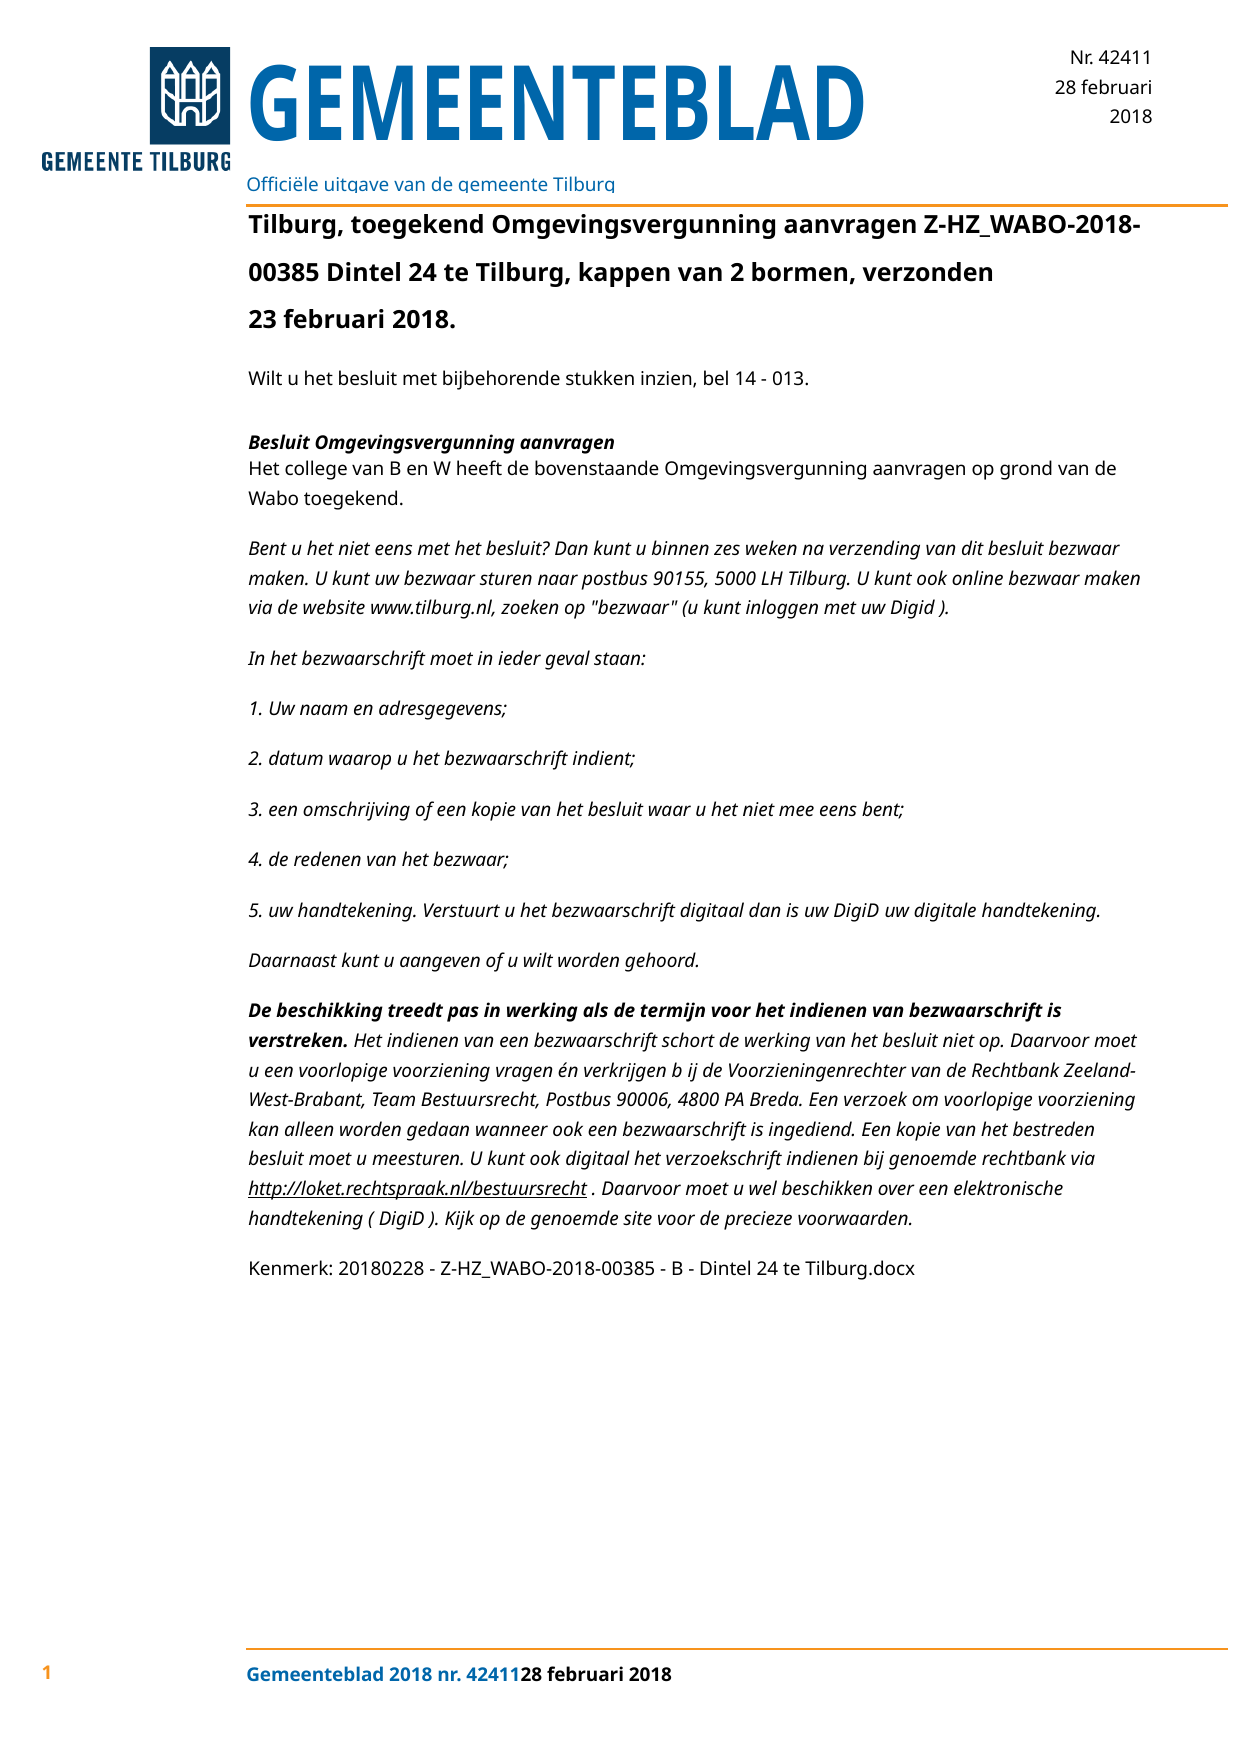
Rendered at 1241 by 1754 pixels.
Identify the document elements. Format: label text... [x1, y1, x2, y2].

text Het college van B en W heeft de bovenstaande Omgevingsvergunning aanvragen op grond van de Wabo toegekend. [248, 455, 1152, 511]
text Wilt u het besluit met bijbehorende stukken inzien, bel 14 - 013. [248, 366, 1152, 391]
text In het bezwaarschrift moet in ieder geval staan: [248, 645, 1152, 671]
picture [41, 47, 231, 172]
text 2. datum waarop u het bezwaarschrift indient; [248, 746, 1152, 771]
text Kenmerk: 20180228 - Z-HZ_WABO-2018-00385 - B - Dintel 24 te Tilburg.docx [248, 1255, 1152, 1281]
text Bent u het niet eens met het besluit? Dan kunt u binnen zes weken na verzending van dit besluit bezwaar maken. U kunt uw bezwaar sturen naar postbus 90155, 5000 LH Tilburg. U kunt ook online bezwaar maken via de website www.tilburg.nl, zoeken op "bezwaar" (u kunt inloggen met uw Digid ). [248, 535, 1152, 620]
text De beschikking treedt pas in werking als de termijn voor het indienen van bezwaarschrift is verstreken. Het indienen van een bezwaarschrift schort de werking van het besluit niet op. Daarvoor moet u een voorlopige voorziening vragen én verkrijgen b ij de Voorzieningenrechter van de Rechtbank Zeeland-West-Brabant, Team Bestuursrecht, Postbus 90006, 4800 PA Breda. Een verzoek om voorlopige voorziening kan alleen worden gedaan wanneer ook een bezwaarschrift is ingediend. Een kopie van het bestreden besluit moet u meesturen. U kunt ook digitaal het verzoekschrift indienen bij genoemde rechtbank via http://loket.rechtspraak.nl/bestuursrecht . Daarvoor moet u wel beschikken over een elektronische handtekening ( DigiD ). Kijk op de genoemde site voor de precieze voorwaarden. [248, 998, 1152, 1231]
text 5. uw handtekening. Verstuurt u het bezwaarschrift digitaal dan is uw DigiD uw digitale handtekening. [248, 897, 1152, 923]
text Besluit Omgevingsvergunning aanvragen [248, 429, 1152, 455]
text 3. een omschrijving of een kopie van het besluit waar u het niet mee eens bent; [248, 796, 1152, 822]
text 1. Uw naam en adresgegevens; [248, 695, 1152, 721]
text Daarnaast kunt u aangeven of u wilt worden gehoord. [248, 947, 1152, 973]
text 4. de redenen van het bezwaar; [248, 846, 1152, 872]
text Tilburg, toegekend Omgevingsvergunning aanvragen Z-HZ_WABO-2018-00385 Dintel 24 te Tilburg, kappen van 2 bormen, verzonden 23 februari 2018. [248, 207, 1152, 336]
